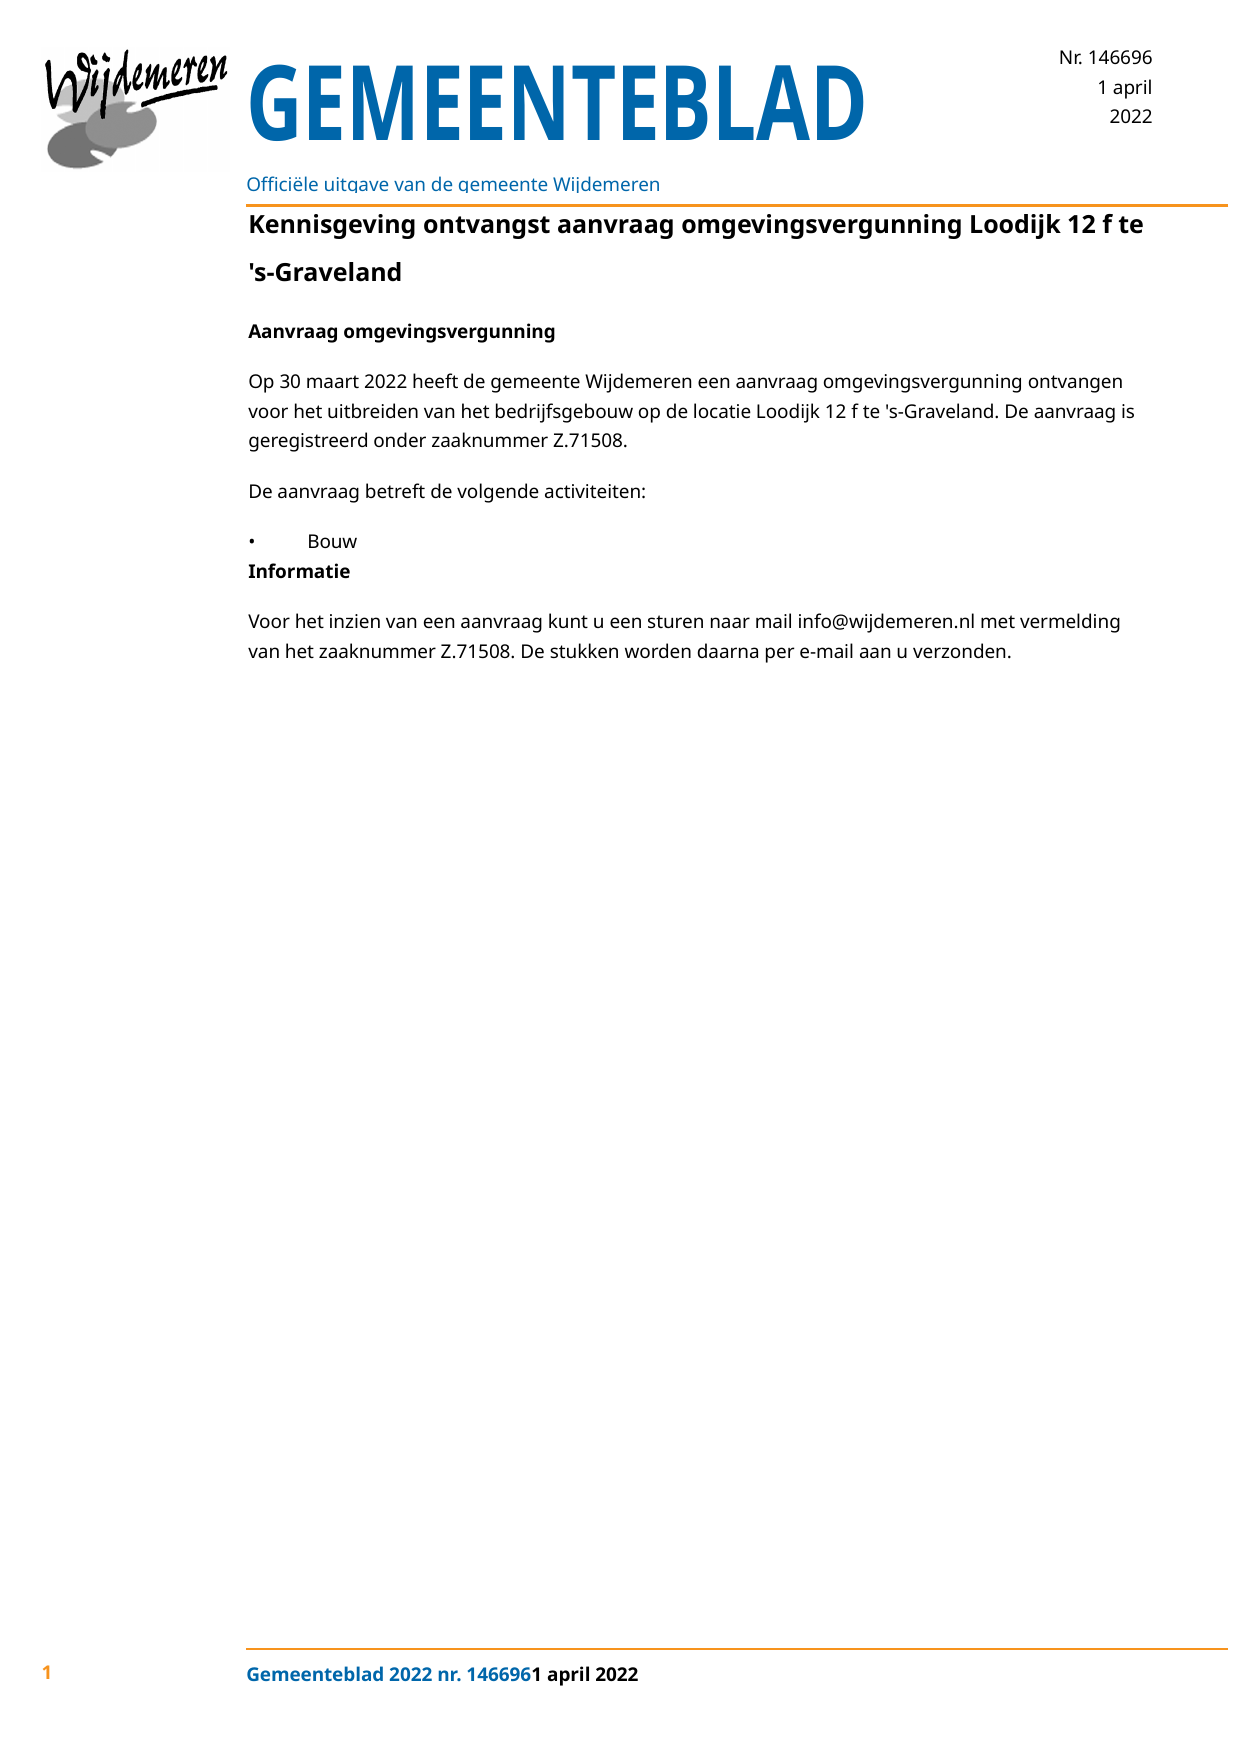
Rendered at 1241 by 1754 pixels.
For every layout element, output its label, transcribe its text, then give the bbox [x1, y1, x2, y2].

text Op 30 maart 2022 heeft de gemeente Wijdemeren een aanvraag omgevingsvergunning ontvangen voor het uitbreiden van het bedrijfsgebouw op de locatie Loodijk 12 f te 's-Graveland. De aanvraag is geregistreerd onder zaaknummer Z.71508. [248, 368, 1152, 453]
list Bouw [248, 528, 1152, 554]
text Kennisgeving ontvangst aanvraag omgevingsvergunning Loodijk 12 f te 's-Graveland [248, 207, 1152, 288]
text De aanvraag betreft de volgende activiteiten: [248, 478, 1152, 504]
text Informatie [248, 558, 1152, 584]
text Voor het inzien van een aanvraag kunt u een sturen naar mail info@wijdemeren.nl met vermelding van het zaaknummer Z.71508. De stukken worden daarna per e-mail aan u verzonden. [248, 608, 1152, 664]
picture [41, 47, 231, 172]
text Aanvraag omgevingsvergunning [248, 318, 1152, 344]
